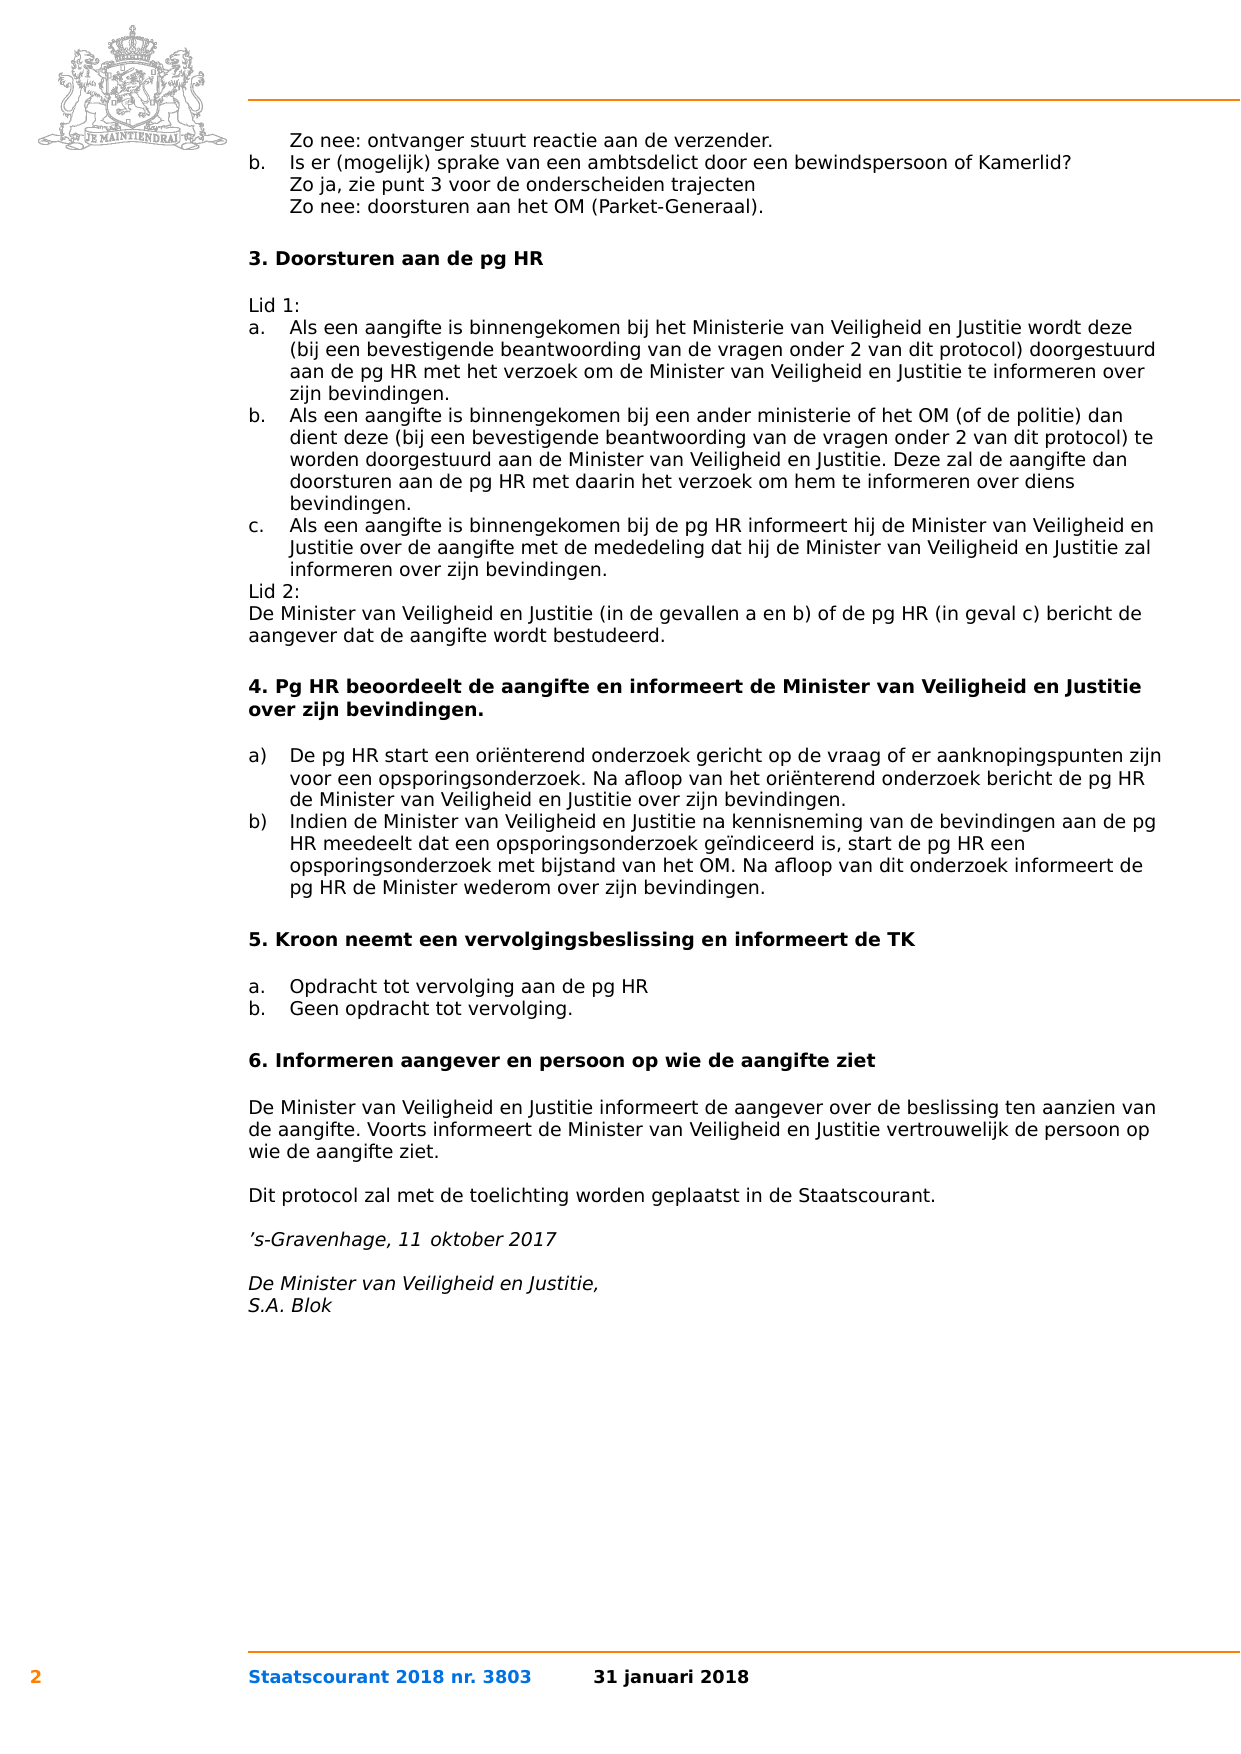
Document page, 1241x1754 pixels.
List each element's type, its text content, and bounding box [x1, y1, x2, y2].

text De Minister van Veiligheid en Justitie (in de gevallen a en b) of de pg HR (in geval c) bericht de aangever dat de aangifte wordt bestudeerd. [248, 602, 1163, 646]
subtitle 6. Informeren aangever en persoon op wie de aangifte ziet [248, 1050, 1163, 1072]
text b. Geen opdracht tot vervolging. [248, 998, 1163, 1020]
text b. Is er (mogelijk) sprake van een ambtsdelict door een bewindspersoon of Kamerlid? [248, 152, 1163, 174]
text Dit protocol zal met de toelichting worden geplaatst in de Staatscourant. [248, 1185, 1163, 1207]
text a. Opdracht tot vervolging aan de pg HR [248, 976, 1163, 998]
text Lid 2: [248, 581, 1163, 602]
text c. Als een aangifte is binnengekomen bij de pg HR informeert hij de Minister van Veiligheid en Justitie over de aangifte met de mededeling dat hij de Minister van Veiligheid en Justitie zal informeren over zijn bevindingen. [248, 514, 1163, 581]
subtitle 3. Doorsturen aan de pg HR [248, 248, 1163, 270]
text Zo nee: doorsturen aan het OM (Parket-Generaal). [289, 196, 1163, 218]
text a. Als een aangifte is binnengekomen bij het Ministerie van Veiligheid en Justitie wordt deze (bij een bevestigende beantwoording van de vragen onder 2 van dit protocol) doorgestuurd aan de pg HR met het verzoek om de Minister van Veiligheid en Justitie te informeren over zijn bevindingen. [248, 317, 1163, 405]
text Zo nee: ontvanger stuurt reactie aan de verzender. [289, 130, 1163, 152]
text Zo ja, zie punt 3 voor de onderscheiden trajecten [289, 174, 1163, 196]
text De Minister van Veiligheid en Justitie informeert de aangever over de beslissing ten aanzien van de aangifte. Voorts informeert de Minister van Veiligheid en Justitie vertrouwelijk de persoon op wie de aangifte ziet. [248, 1097, 1163, 1163]
text b) Indien de Minister van Veiligheid en Justitie na kennisneming van de bevindingen aan de pg HR meedeelt dat een opsporingsonderzoek geïndiceerd is, start de pg HR een opsporingsonderzoek met bijstand van het OM. Na afloop van dit onderzoek informeert de pg HR de Minister wederom over zijn bevindingen. [248, 811, 1163, 899]
subtitle 4. Pg HR beoordeelt de aangifte en informeert de Minister van Veiligheid en Justitie over zijn bevindingen. [248, 676, 1163, 720]
subtitle 5. Kroon neemt een vervolgingsbeslissing en informeert de TK [248, 929, 1163, 951]
text ’s-Gravenhage, 11 oktober 2017 [248, 1229, 1163, 1251]
text b. Als een aangifte is binnengekomen bij een ander ministerie of het OM (of de politie) dan dient deze (bij een bevestigende beantwoording van de vragen onder 2 van dit protocol) te worden doorgestuurd aan de Minister van Veiligheid en Justitie. Deze zal de aangifte dan doorsturen aan de pg HR met daarin het verzoek om hem te informeren over diens bevindingen. [248, 405, 1163, 514]
text a) De pg HR start een oriënterend onderzoek gericht op de vraag of er aanknopingspunten zijn voor een opsporingsonderzoek. Na afloop van het oriënterend onderzoek bericht de pg HR de Minister van Veiligheid en Justitie over zijn bevindingen. [248, 745, 1163, 811]
picture [38, 25, 227, 150]
text De Minister van Veiligheid en Justitie, S.A. Blok [248, 1273, 1163, 1317]
text Lid 1: [248, 295, 1163, 317]
